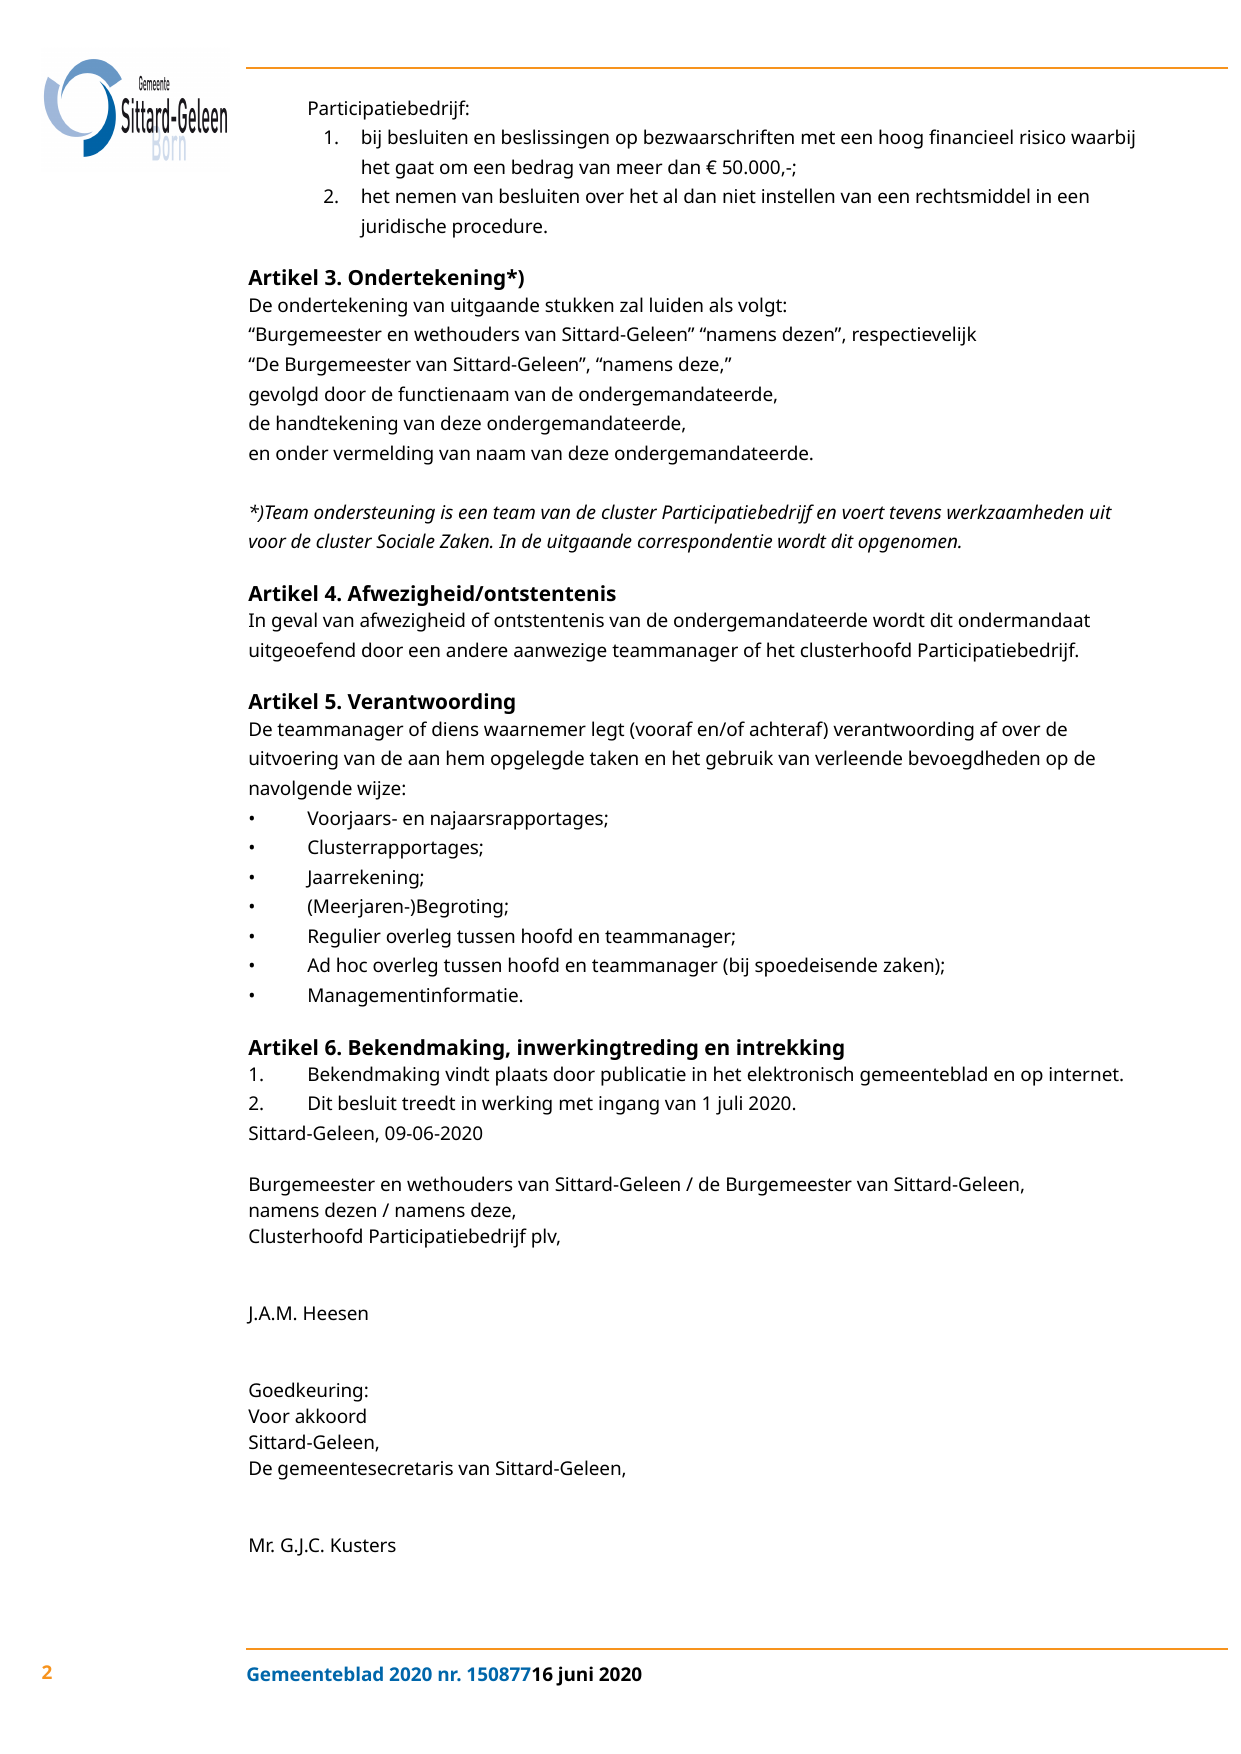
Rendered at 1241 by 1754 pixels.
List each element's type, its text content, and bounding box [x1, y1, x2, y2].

text Artikel 3. Ondertekening*) [248, 263, 1152, 292]
text Mr. G.J.C. Kusters [248, 1532, 1152, 1558]
text In geval van afwezigheid of ontstentenis van de ondergemandateerde wordt dit ondermandaat uitgeoefend door een andere aanwezige teammanager of het clusterhoofd Participatiebedrijf. [248, 607, 1152, 663]
list Ad hoc overleg tussen hoofd en teammanager (bij spoedeisende zaken); [248, 953, 1152, 978]
text Clusterhoofd Participatiebedrijf plv, [248, 1223, 1152, 1249]
list het nemen van besluiten over het al dan niet instellen van een rechtsmiddel in een juridische procedure. [323, 183, 1152, 239]
text De gemeentesecretaris van Sittard-Geleen, [248, 1455, 1152, 1480]
text Sittard-Geleen, 09-06-2020 [248, 1120, 1152, 1146]
text De ondertekening van uitgaande stukken zal luiden als volgt: [248, 292, 1152, 318]
text gevolgd door de functienaam van de ondergemandateerde, [248, 381, 1152, 406]
list Voorjaars- en najaarsrapportages; [248, 805, 1152, 830]
list Regulier overleg tussen hoofd en teammanager; [248, 923, 1152, 949]
text Artikel 4. Afwezigheid/ontstentenis [248, 579, 1152, 607]
text Goedkeuring: [248, 1377, 1152, 1403]
text de handtekening van deze ondergemandateerde, [248, 410, 1152, 436]
text Sittard-Geleen, [248, 1429, 1152, 1455]
list Bekendmaking vindt plaats door publicatie in het elektronisch gemeenteblad en op internet. [248, 1061, 1152, 1087]
text Artikel 5. Verantwoording [248, 687, 1152, 716]
list bij besluiten en beslissingen op bezwaarschriften met een hoog financieel risico waarbij het gaat om een bedrag van meer dan € 50.000,-; [323, 124, 1152, 180]
list Clusterrapportages; [248, 834, 1152, 860]
text *)Team ondersteuning is een team van de cluster Participatiebedrijf en voert tevens werkzaamheden uit voor de cluster Sociale Zaken. In de uitgaande correspondentie wordt dit opgenomen. [248, 499, 1152, 554]
text namens dezen / namens deze, [248, 1197, 1152, 1223]
list Dit besluit treedt in werking met ingang van 1 juli 2020. [248, 1091, 1152, 1116]
list Participatiebedrijf: [248, 95, 1152, 121]
list Managementinformatie. [248, 982, 1152, 1008]
list (Meerjaren-)Begroting; [248, 893, 1152, 919]
text De teammanager of diens waarnemer legt (vooraf en/of achteraf) verantwoording af over de uitvoering van de aan hem opgelegde taken en het gebruik van verleende bevoegdheden op de navolgende wijze: [248, 716, 1152, 801]
text “Burgemeester en wethouders van Sittard-Geleen” “namens dezen”, respectievelijk [248, 322, 1152, 347]
list Jaarrekening; [248, 864, 1152, 889]
text Voor akkoord [248, 1403, 1152, 1429]
text Burgemeester en wethouders van Sittard-Geleen / de Burgemeester van Sittard-Geleen, [248, 1172, 1152, 1197]
picture [41, 47, 231, 172]
text “De Burgemeester van Sittard-Geleen”, “namens deze,” [248, 351, 1152, 377]
text en onder vermelding van naam van deze ondergemandateerde. [248, 440, 1152, 466]
text Artikel 6. Bekendmaking, inwerkingtreding en intrekking [248, 1033, 1152, 1061]
text J.A.M. Heesen [248, 1300, 1152, 1326]
